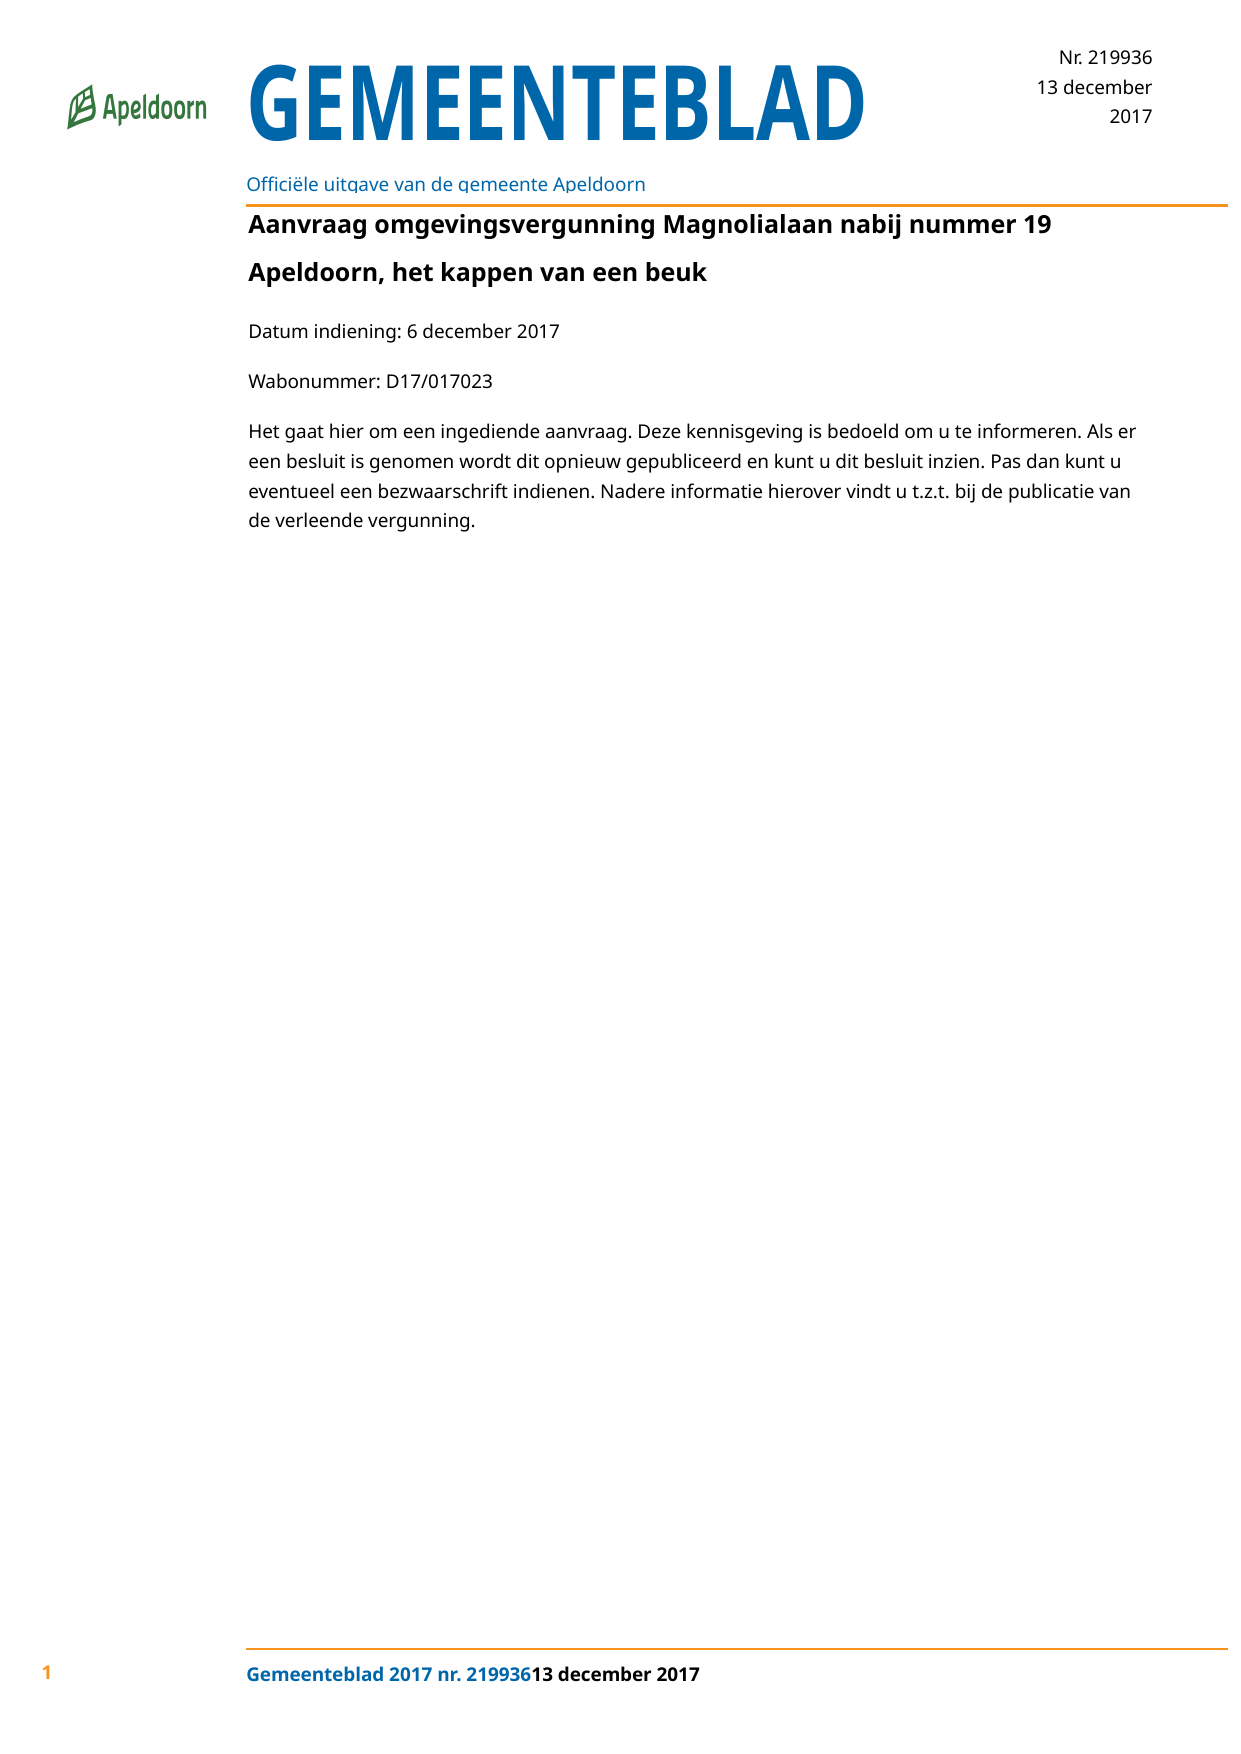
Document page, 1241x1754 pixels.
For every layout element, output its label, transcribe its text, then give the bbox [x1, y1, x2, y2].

picture [41, 47, 231, 172]
text Wabonummer: D17/017023 [248, 368, 1152, 394]
text Datum indiening: 6 december 2017 [248, 318, 1152, 344]
text Het gaat hier om een ingediende aanvraag. Deze kennisgeving is bedoeld om u te informeren. Als er een besluit is genomen wordt dit opnieuw gepubliceerd en kunt u dit besluit inzien. Pas dan kunt u eventueel een bezwaarschrift indienen. Nadere informatie hierover vindt u t.z.t. bij de publicatie van de verleende vergunning. [248, 419, 1152, 533]
text Aanvraag omgevingsvergunning Magnolialaan nabij nummer 19 Apeldoorn, het kappen van een beuk [248, 207, 1152, 288]
